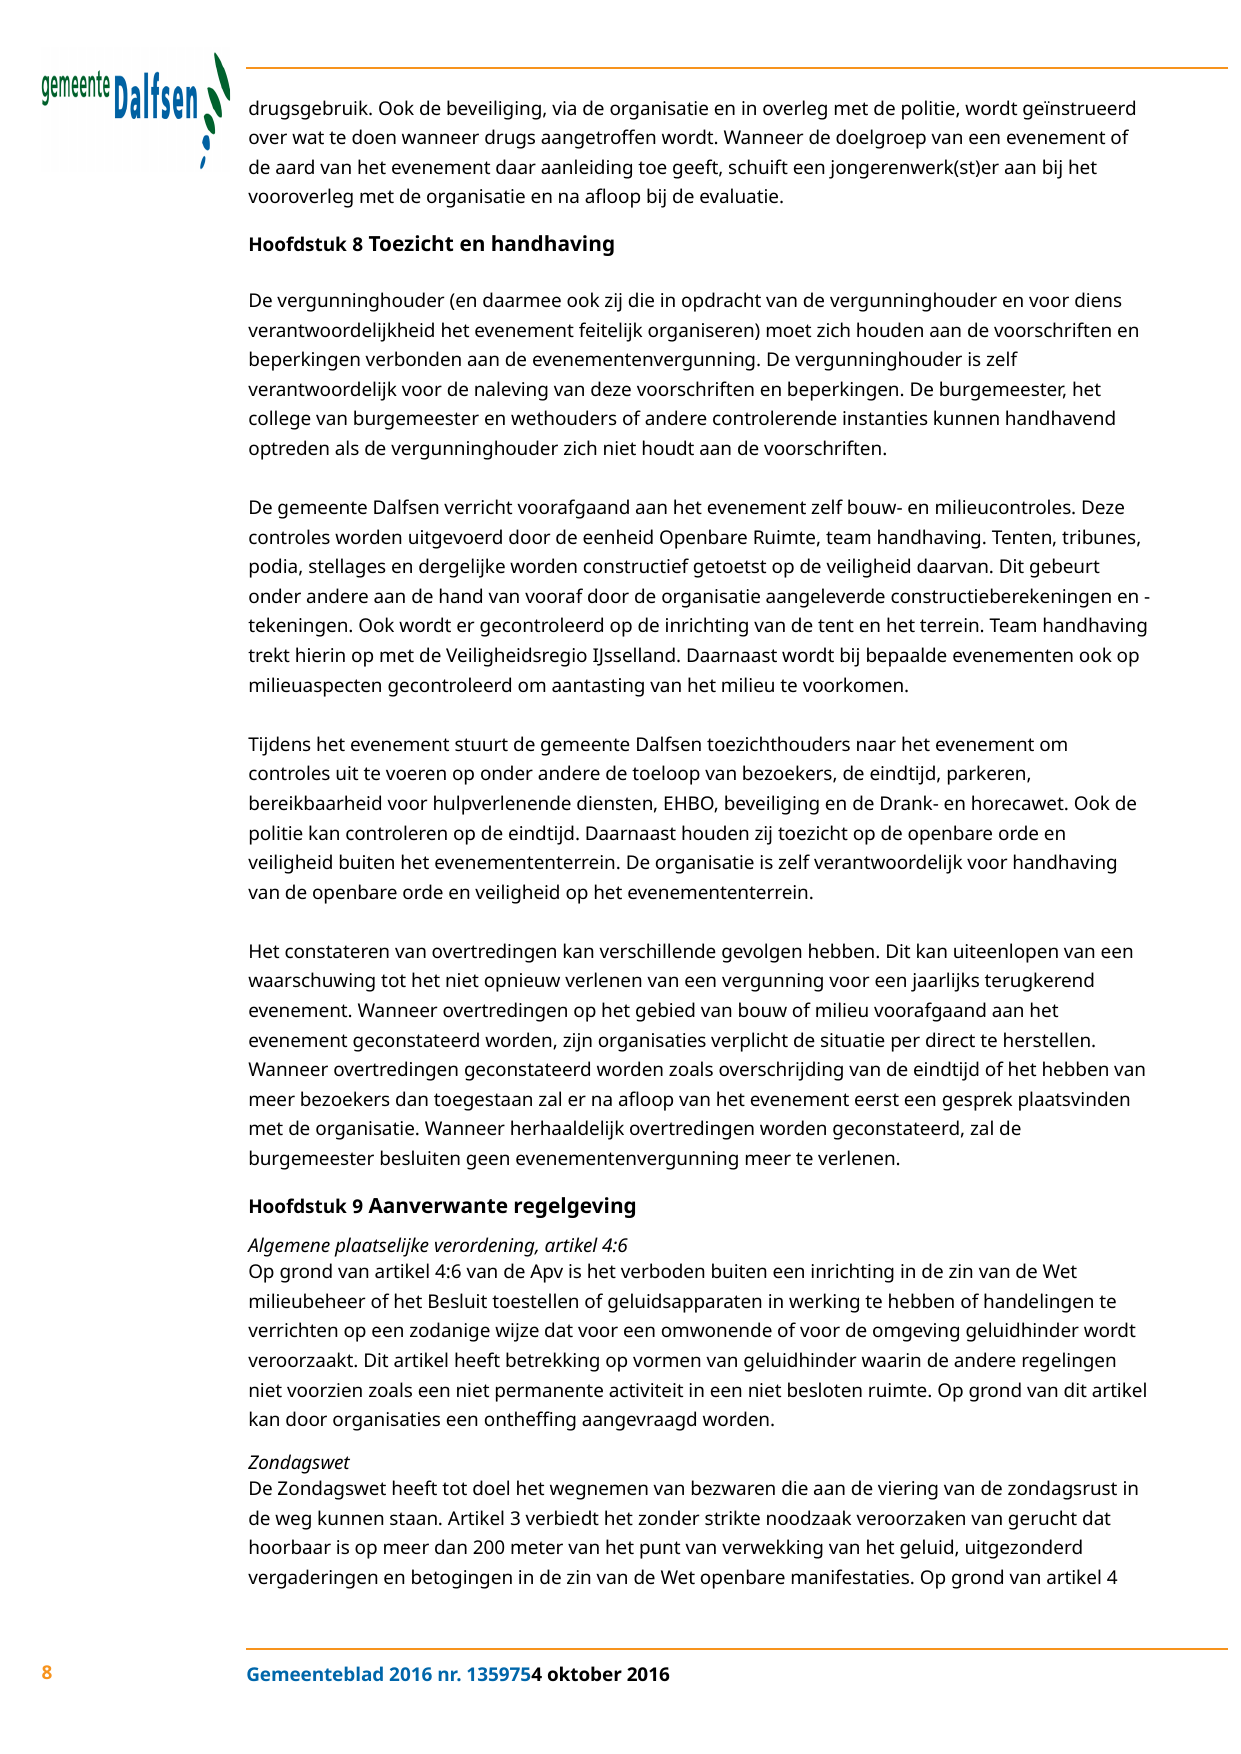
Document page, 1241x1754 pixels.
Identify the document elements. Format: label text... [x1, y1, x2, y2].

text Zondagswet [248, 1449, 1152, 1475]
text Op grond van artikel 4:6 van de Apv is het verboden buiten een inrichting in de zin van de Wet milieubeheer of het Besluit toestellen of geluidsapparaten in werking te hebben of handelingen te verrichten op een zodanige wijze dat voor een omwonende of voor de omgeving geluidhinder wordt veroorzaakt. Dit artikel heeft betrekking op vormen van geluidhinder waarin de andere regelingen niet voorzien zoals een niet permanente activiteit in een niet besloten ruimte. Op grond van dit artikel kan door organisaties een ontheffing aangevraagd worden. [248, 1258, 1152, 1432]
text Tijdens het evenement stuurt de gemeente Dalfsen toezichthouders naar het evenement om controles uit te voeren op onder andere de toeloop van bezoekers, de eindtijd, parkeren, bereikbaarheid voor hulpverlenende diensten, EHBO, beveiliging en de Drank- en horecawet. Ook de politie kan controleren op de eindtijd. Daarnaast houden zij toezicht op de openbare orde en veiligheid buiten het evenemententerrein. De organisatie is zelf verantwoordelijk voor handhaving van de openbare orde en veiligheid op het evenemententerrein. [248, 731, 1152, 904]
text Hoofdstuk 8 Toezicht en handhaving [248, 229, 1152, 258]
picture [41, 47, 231, 172]
text Het constateren van overtredingen kan verschillende gevolgen hebben. Dit kan uiteenlopen van een waarschuwing tot het niet opnieuw verlenen van een vergunning voor een jaarlijks terugkerend evenement. Wanneer overtredingen op het gebied van bouw of milieu voorafgaand aan het evenement geconstateerd worden, zijn organisaties verplicht de situatie per direct te herstellen. Wanneer overtredingen geconstateerd worden zoals overschrijding van de eindtijd of het hebben van meer bezoekers dan toegestaan zal er na afloop van het evenement eerst een gesprek plaatsvinden met de organisatie. Wanneer herhaaldelijk overtredingen worden geconstateerd, zal de burgemeester besluiten geen evenementenvergunning meer te verlenen. [248, 938, 1152, 1171]
text De vergunninghouder (en daarmee ook zij die in opdracht van de vergunninghouder en voor diens verantwoordelijkheid het evenement feitelijk organiseren) moet zich houden aan de voorschriften en beperkingen verbonden aan de evenementenvergunning. De vergunninghouder is zelf verantwoordelijk voor de naleving van deze voorschriften en beperkingen. De burgemeester, het college van burgemeester en wethouders of andere controlerende instanties kunnen handhavend optreden als de vergunninghouder zich niet houdt aan de voorschriften. [248, 287, 1152, 461]
text Algemene plaatselijke verordening, artikel 4:6 [248, 1233, 1152, 1258]
text De Zondagswet heeft tot doel het wegnemen van bezwaren die aan de viering van de zondagsrust in de weg kunnen staan. Artikel 3 verbiedt het zonder strikte noodzaak veroorzaken van gerucht dat hoorbaar is op meer dan 200 meter van het punt van verwekking van het geluid, uitgezonderd vergaderingen en betogingen in de zin van de Wet openbare manifestaties. Op grond van artikel 4 [248, 1475, 1152, 1590]
text drugsgebruik. Ook de beveiliging, via de organisatie en in overleg met de politie, wordt geïnstrueerd over wat te doen wanneer drugs aangetroffen wordt. Wanneer de doelgroep van een evenement of de aard van het evenement daar aanleiding toe geeft, schuift een jongerenwerk(st)er aan bij het vooroverleg met de organisatie en na afloop bij de evaluatie. [248, 95, 1152, 209]
text De gemeente Dalfsen verricht voorafgaand aan het evenement zelf bouw- en milieucontroles. Deze controles worden uitgevoerd door de eenheid Openbare Ruimte, team handhaving. Tenten, tribunes, podia, stellages en dergelijke worden constructief getoetst op de veiligheid daarvan. Dit gebeurt onder andere aan de hand van vooraf door de organisatie aangeleverde constructieberekeningen en -tekeningen. Ook wordt er gecontroleerd op de inrichting van de tent en het terrein. Team handhaving trekt hierin op met de Veiligheidsregio IJsselland. Daarnaast wordt bij bepaalde evenementen ook op milieuaspecten gecontroleerd om aantasting van het milieu te voorkomen. [248, 494, 1152, 697]
text Hoofdstuk 9 Aanverwante regelgeving [248, 1191, 1152, 1219]
